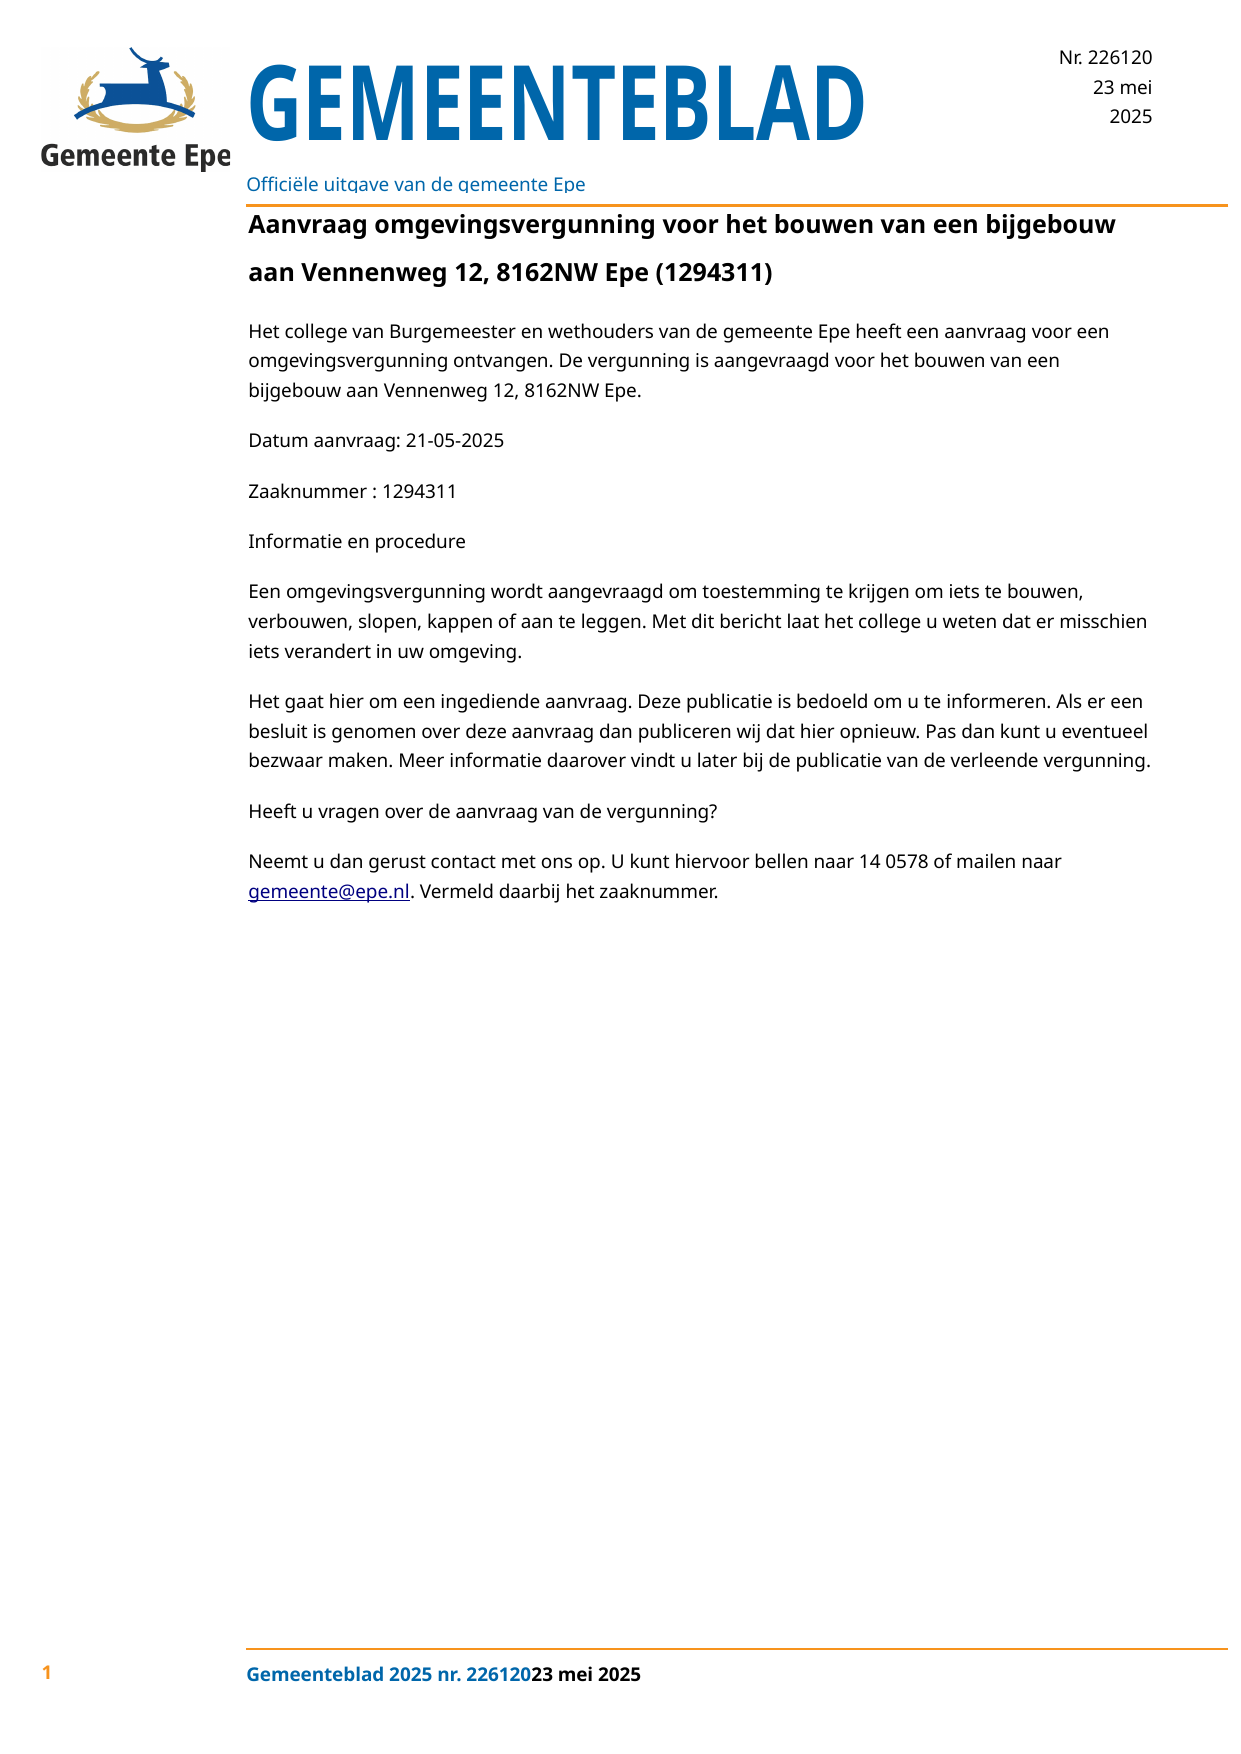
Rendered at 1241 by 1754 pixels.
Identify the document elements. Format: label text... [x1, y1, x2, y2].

text Het college van Burgemeester en wethouders van de gemeente Epe heeft een aanvraag voor een omgevingsvergunning ontvangen. De vergunning is aangevraagd voor het bouwen van een bijgebouw aan Vennenweg 12, 8162NW Epe. [248, 318, 1152, 403]
text Informatie en procedure [248, 528, 1152, 554]
text Het gaat hier om een ingediende aanvraag. Deze publicatie is bedoeld om u te informeren. Als er een besluit is genomen over deze aanvraag dan publiceren wij dat hier opnieuw. Pas dan kunt u eventueel bezwaar maken. Meer informatie daarover vindt u later bij de publicatie van de verleende vergunning. [248, 688, 1152, 773]
text Zaaknummer : 1294311 [248, 478, 1152, 504]
text Aanvraag omgevingsvergunning voor het bouwen van een bijgebouw aan Vennenweg 12, 8162NW Epe (1294311) [248, 207, 1152, 288]
text Datum aanvraag: 21-05-2025 [248, 427, 1152, 453]
picture [41, 47, 231, 172]
text Een omgevingsvergunning wordt aangevraagd om toestemming te krijgen om iets te bouwen, verbouwen, slopen, kappen of aan te leggen. Met dit bericht laat het college u weten dat er misschien iets verandert in uw omgeving. [248, 579, 1152, 664]
text Neemt u dan gerust contact met ons op. U kunt hiervoor bellen naar 14 0578 of mailen naar gemeente@epe.nl. Vermeld daarbij het zaaknummer. [248, 848, 1152, 904]
text Heeft u vragen over de aanvraag van de vergunning? [248, 798, 1152, 824]
